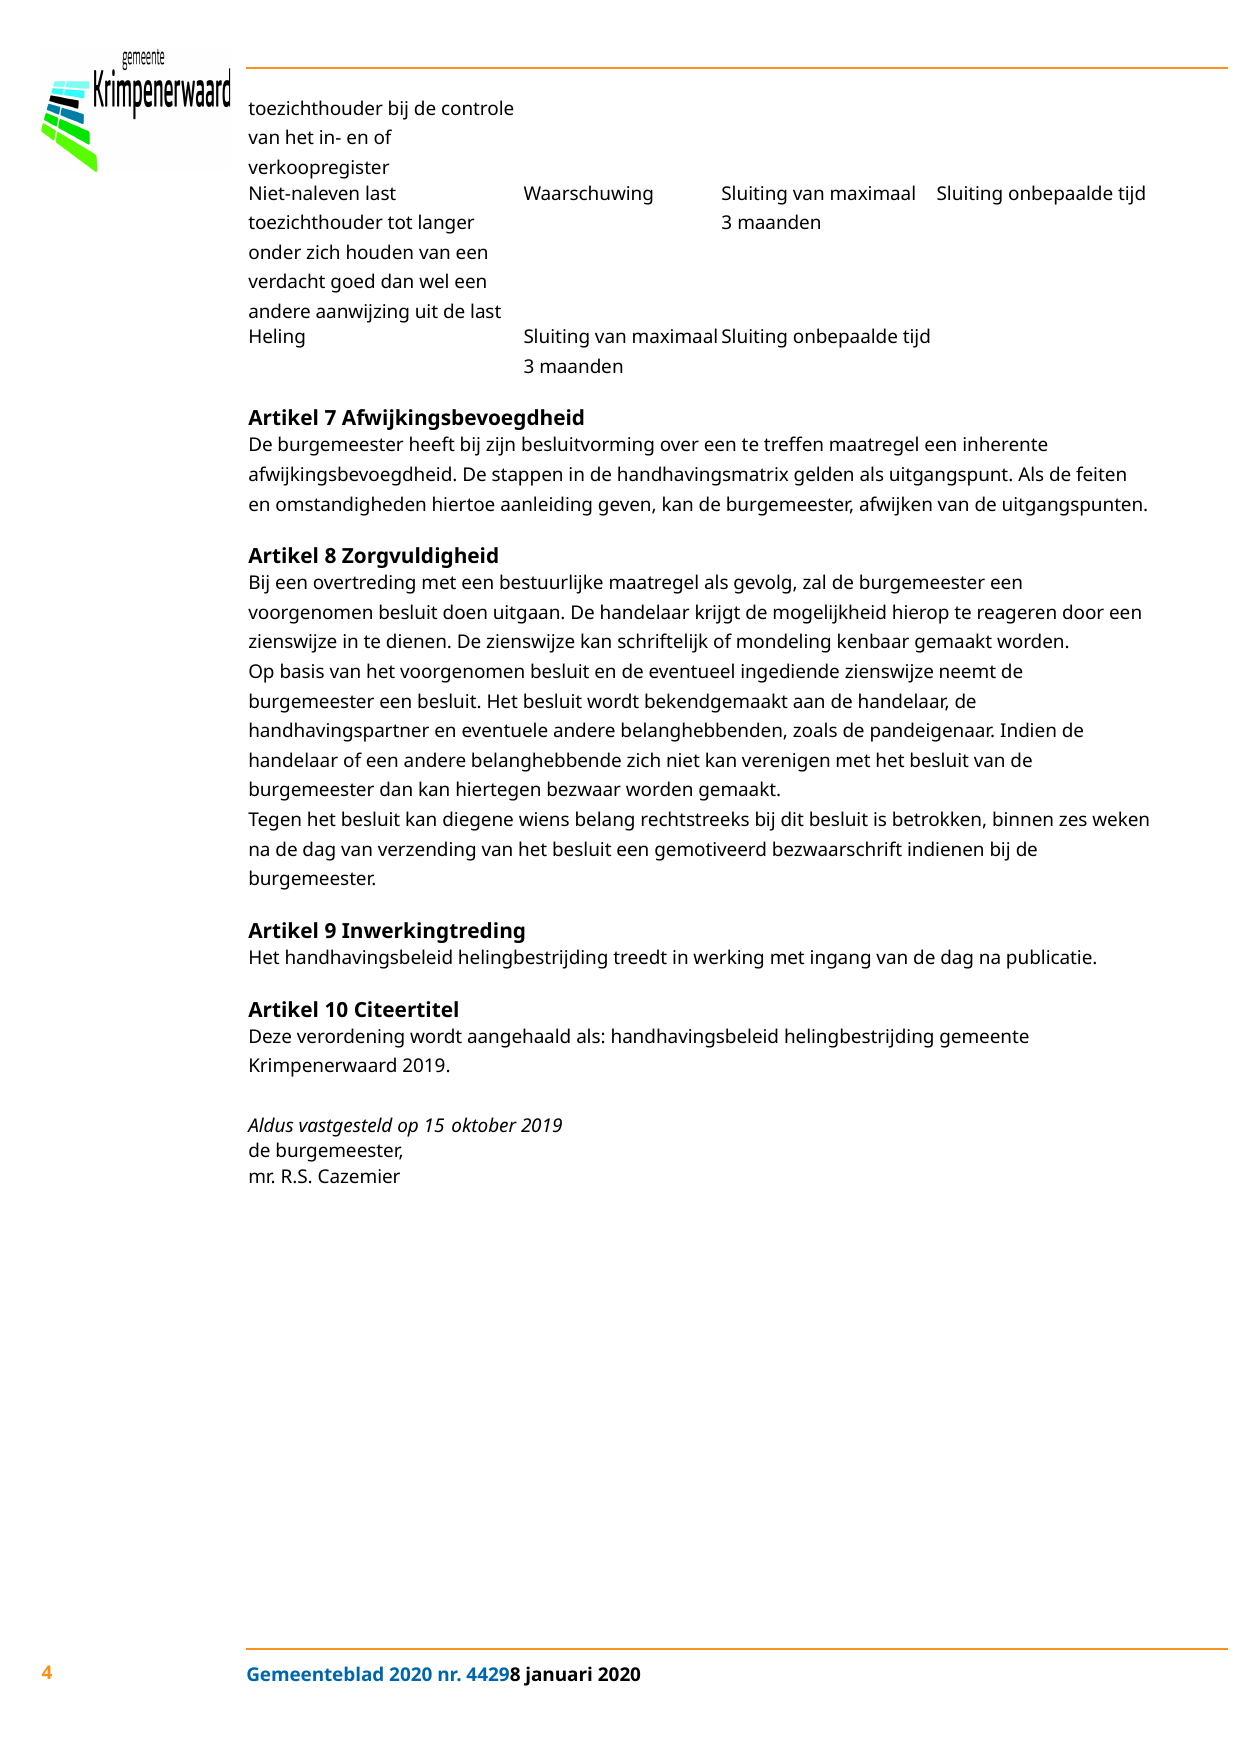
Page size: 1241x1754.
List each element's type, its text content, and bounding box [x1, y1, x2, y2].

table_cell Sluiting onbepaalde tijd [936, 180, 1152, 324]
table_cell Niet-naleven last toezichthouder tot langer onder zich houden van een verdacht goed dan wel een andere aanwijzing uit de last [248, 180, 523, 324]
text mr. R.S. Cazemier [248, 1163, 1152, 1189]
table_cell Heling [248, 324, 523, 379]
table_cell [523, 95, 721, 180]
table_cell Sluiting onbepaalde tijd [721, 324, 936, 379]
table_cell Sluiting van maximaal 3 maanden [523, 324, 721, 379]
text de burgemeester, [248, 1138, 1152, 1163]
text Artikel 7 Afwijkingsbevoegdheid [248, 403, 1152, 432]
picture [41, 47, 231, 172]
text Bij een overtreding met een bestuurlijke maatregel als gevolg, zal de burgemeester een voorgenomen besluit doen uitgaan. De handelaar krijgt de mogelijkheid hierop te reageren door een zienswijze in te dienen. De zienswijze kan schriftelijk of mondeling kenbaar gemaakt worden. [248, 569, 1152, 654]
table_cell Sluiting van maximaal 3 maanden [721, 180, 936, 324]
text Op basis van het voorgenomen besluit en de eventueel ingediende zienswijze neemt de burgemeester een besluit. Het besluit wordt bekendgemaakt aan de handelaar, de handhavingspartner en eventuele andere belanghebbenden, zoals de pandeigenaar. Indien de handelaar of een andere belanghebbende zich niet kan verenigen met het besluit van de burgemeester dan kan hiertegen bezwaar worden gemaakt. [248, 658, 1152, 802]
text Tegen het besluit kan diegene wiens belang rechtstreeks bij dit besluit is betrokken, binnen zes weken na de dag van verzending van het besluit een gemotiveerd bezwaarschrift indienen bij de burgemeester. [248, 806, 1152, 891]
text Aldus vastgesteld op 15 oktober 2019 [248, 1112, 1152, 1138]
table_cell toezichthouder bij de controle van het in- en of verkoopregister [248, 95, 523, 180]
table_cell Waarschuwing [523, 180, 721, 324]
table_cell [936, 324, 1152, 379]
table_cell [936, 95, 1152, 180]
text Het handhavingsbeleid helingbestrijding treedt in werking met ingang van de dag na publicatie. [248, 944, 1152, 970]
table_cell [721, 95, 936, 180]
text Artikel 10 Citeertitel [248, 995, 1152, 1023]
text Artikel 9 Inwerkingtreding [248, 916, 1152, 944]
text Deze verordening wordt aangehaald als: handhavingsbeleid helingbestrijding gemeente Krimpenerwaard 2019. [248, 1023, 1152, 1078]
text De burgemeester heeft bij zijn besluitvorming over een te treffen maatregel een inherente afwijkingsbevoegdheid. De stappen in de handhavingsmatrix gelden als uitgangspunt. Als de feiten en omstandigheden hiertoe aanleiding geven, kan de burgemeester, afwijken van de uitgangspunten. [248, 432, 1152, 516]
text Artikel 8 Zorgvuldigheid [248, 541, 1152, 569]
